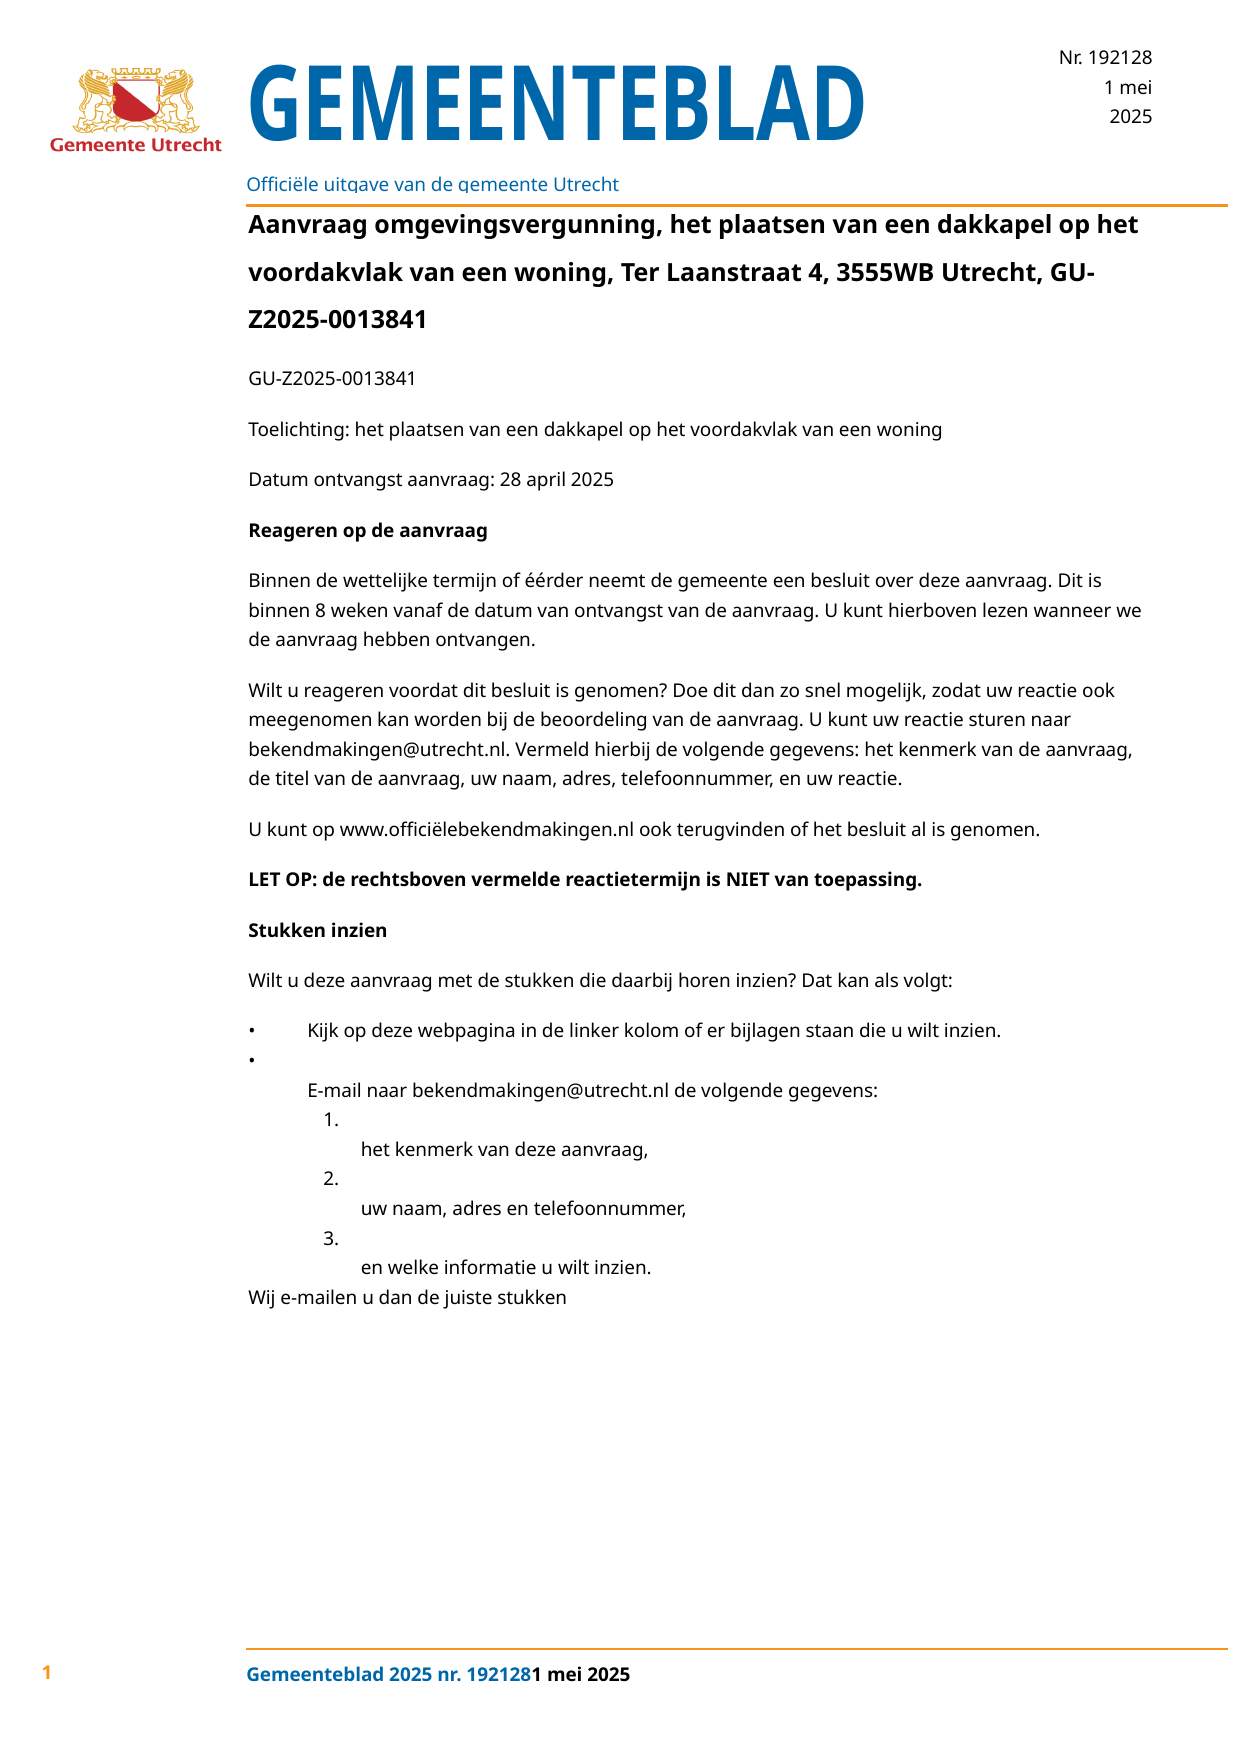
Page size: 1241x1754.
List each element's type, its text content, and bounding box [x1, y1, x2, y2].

text Reageren op de aanvraag [248, 517, 1152, 542]
text Wilt u deze aanvraag met de stukken die daarbij horen inzien? Dat kan als volgt: [248, 967, 1152, 993]
list het kenmerk van deze aanvraag, [323, 1136, 1152, 1162]
text Toelichting: het plaatsen van een dakkapel op het voordakvlak van een woning [248, 416, 1152, 442]
text LET OP: de rechtsboven vermelde reactietermijn is NIET van toepassing. [248, 866, 1152, 892]
text Wij e-mailen u dan de juiste stukken [248, 1284, 1152, 1309]
picture [41, 47, 231, 172]
list uw naam, adres en telefoonnummer, [323, 1195, 1152, 1221]
text GU-Z2025-0013841 [248, 366, 1152, 391]
list Kijk op deze webpagina in de linker kolom of er bijlagen staan die u wilt inzien. [248, 1018, 1152, 1043]
text Datum ontvangst aanvraag: 28 april 2025 [248, 466, 1152, 492]
list en welke informatie u wilt inzien. [323, 1254, 1152, 1280]
text Stukken inzien [248, 917, 1152, 942]
text Wilt u reageren voordat dit besluit is genomen? Doe dit dan zo snel mogelijk, zodat uw reactie ook meegenomen kan worden bij de beoordeling van de aanvraag. U kunt uw reactie sturen naar bekendmakingen@utrecht.nl. Vermeld hierbij de volgende gegevens: het kenmerk van de aanvraag, de titel van de aanvraag, uw naam, adres, telefoonnummer, en uw reactie. [248, 677, 1152, 791]
text U kunt op www.officiëlebekendmakingen.nl ook terugvinden of het besluit al is genomen. [248, 816, 1152, 842]
list E-mail naar bekendmakingen@utrecht.nl de volgende gegevens: [248, 1077, 1152, 1102]
text Aanvraag omgevingsvergunning, het plaatsen van een dakkapel op het voordakvlak van een woning, Ter Laanstraat 4, 3555WB Utrecht, GU-Z2025-0013841 [248, 207, 1152, 336]
text Binnen de wettelijke termijn of éérder neemt de gemeente een besluit over deze aanvraag. Dit is binnen 8 weken vanaf de datum van ontvangst van de aanvraag. U kunt hierboven lezen wanneer we de aanvraag hebben ontvangen. [248, 567, 1152, 652]
